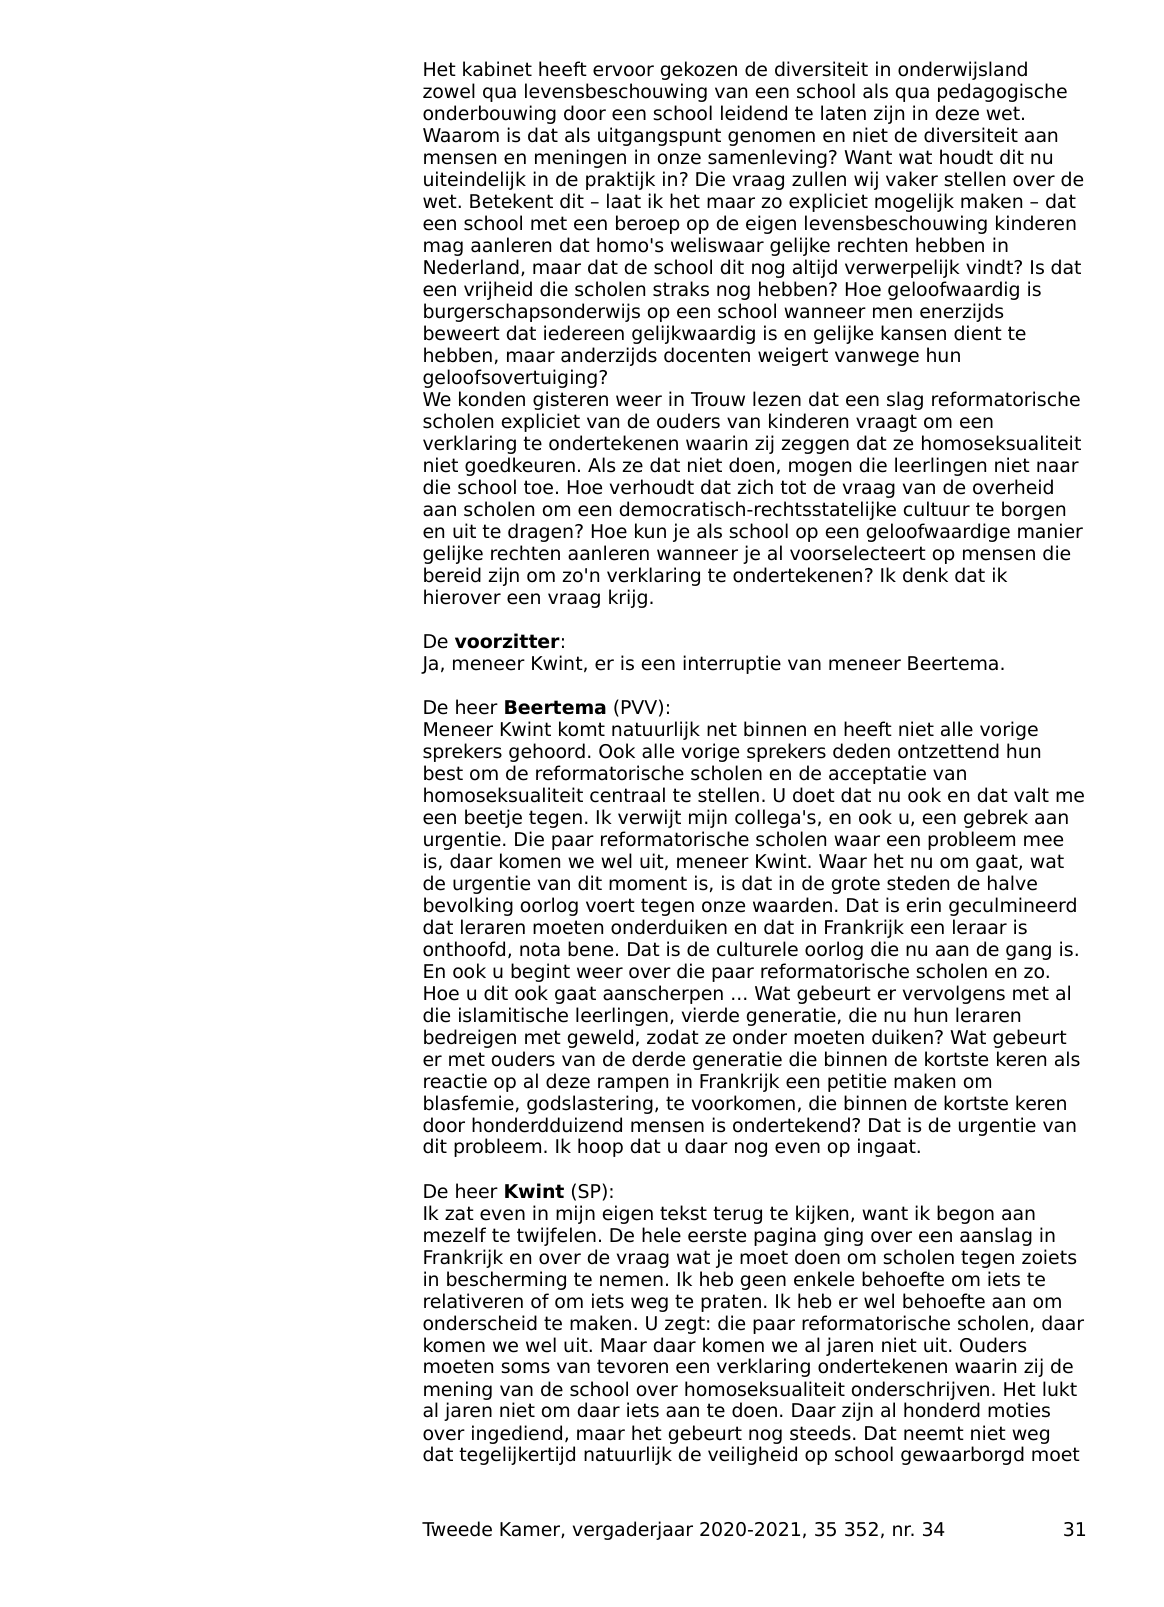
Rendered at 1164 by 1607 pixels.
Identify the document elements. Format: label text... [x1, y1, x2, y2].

text Ik zat even in mijn eigen tekst terug te kijken, want ik begon aan mezelf te twijfelen. De hele eerste pagina ging over een aanslag in Frankrijk en over de vraag wat je moet doen om scholen tegen zoiets in bescherming te nemen. Ik heb geen enkele behoefte om iets te relativeren of om iets weg te praten. Ik heb er wel behoefte aan om onderscheid te maken. U zegt: die paar reformatorische scholen, daar komen we wel uit. Maar daar komen we al jaren niet uit. Ouders moeten soms van tevoren een verklaring ondertekenen waarin zij de mening van de school over homoseksualiteit onderschrijven. Het lukt al jaren niet om daar iets aan te doen. Daar zijn al honderd moties over ingediend, maar het gebeurt nog steeds. Dat neemt niet weg dat tegelijkertijd natuurlijk de veiligheid op school gewaarborgd moet [422, 1203, 1087, 1466]
text Meneer Kwint komt natuurlijk net binnen en heeft niet alle vorige sprekers gehoord. Ook alle vorige sprekers deden ontzettend hun best om de reformatorische scholen en de acceptatie van homoseksualiteit centraal te stellen. U doet dat nu ook en dat valt me een beetje tegen. Ik verwijt mijn collega's, en ook u, een gebrek aan urgentie. Die paar reformatorische scholen waar een probleem mee is, daar komen we wel uit, meneer Kwint. Waar het nu om gaat, wat de urgentie van dit moment is, is dat in de grote steden de halve bevolking oorlog voert tegen onze waarden. Dat is erin geculmineerd dat leraren moeten onderduiken en dat in Frankrijk een leraar is onthoofd, nota bene. Dat is de culturele oorlog die nu aan de gang is. En ook u begint weer over die paar reformatorische scholen en zo. Hoe u dit ook gaat aanscherpen ... Wat gebeurt er vervolgens met al die islamitische leerlingen, vierde generatie, die nu hun leraren bedreigen met geweld, zodat ze onder moeten duiken? Wat gebeurt er met ouders van de derde generatie die binnen de kortste keren als reactie op al deze rampen in Frankrijk een petitie maken om blasfemie, godslastering, te voorkomen, die binnen de kortste keren door honderdduizend mensen is ondertekend? Dat is de urgentie van dit probleem. Ik hoop dat u daar nog even op ingaat. [422, 719, 1087, 1158]
text De voorzitter: [422, 631, 1087, 653]
text Het kabinet heeft ervoor gekozen de diversiteit in onderwijsland zowel qua levensbeschouwing van een school als qua pedagogische onderbouwing door een school leidend te laten zijn in deze wet. Waarom is dat als uitgangspunt genomen en niet de diversiteit aan mensen en meningen in onze samenleving? Want wat houdt dit nu uiteindelijk in de praktijk in? Die vraag zullen wij vaker stellen over de wet. Betekent dit – laat ik het maar zo expliciet mogelijk maken – dat een school met een beroep op de eigen levensbeschouwing kinderen mag aanleren dat homo's weliswaar gelijke rechten hebben in Nederland, maar dat de school dit nog altijd verwerpelijk vindt? Is dat een vrijheid die scholen straks nog hebben? Hoe geloofwaardig is burgerschapsonderwijs op een school wanneer men enerzijds beweert dat iedereen gelijkwaardig is en gelijke kansen dient te hebben, maar anderzijds docenten weigert vanwege hun geloofsovertuiging? [422, 59, 1087, 389]
text De heer Beertema (PVV): [422, 697, 1087, 719]
text We konden gisteren weer in Trouw lezen dat een slag reformatorische scholen expliciet van de ouders van kinderen vraagt om een verklaring te ondertekenen waarin zij zeggen dat ze homoseksualiteit niet goedkeuren. Als ze dat niet doen, mogen die leerlingen niet naar die school toe. Hoe verhoudt dat zich tot de vraag van de overheid aan scholen om een democratisch-rechtsstatelijke cultuur te borgen en uit te dragen? Hoe kun je als school op een geloofwaardige manier gelijke rechten aanleren wanneer je al voorselecteert op mensen die bereid zijn om zo'n verklaring te ondertekenen? Ik denk dat ik hierover een vraag krijg. [422, 389, 1087, 608]
text De heer Kwint (SP): [422, 1181, 1087, 1203]
text Ja, meneer Kwint, er is een interruptie van meneer Beertema. [422, 653, 1087, 675]
